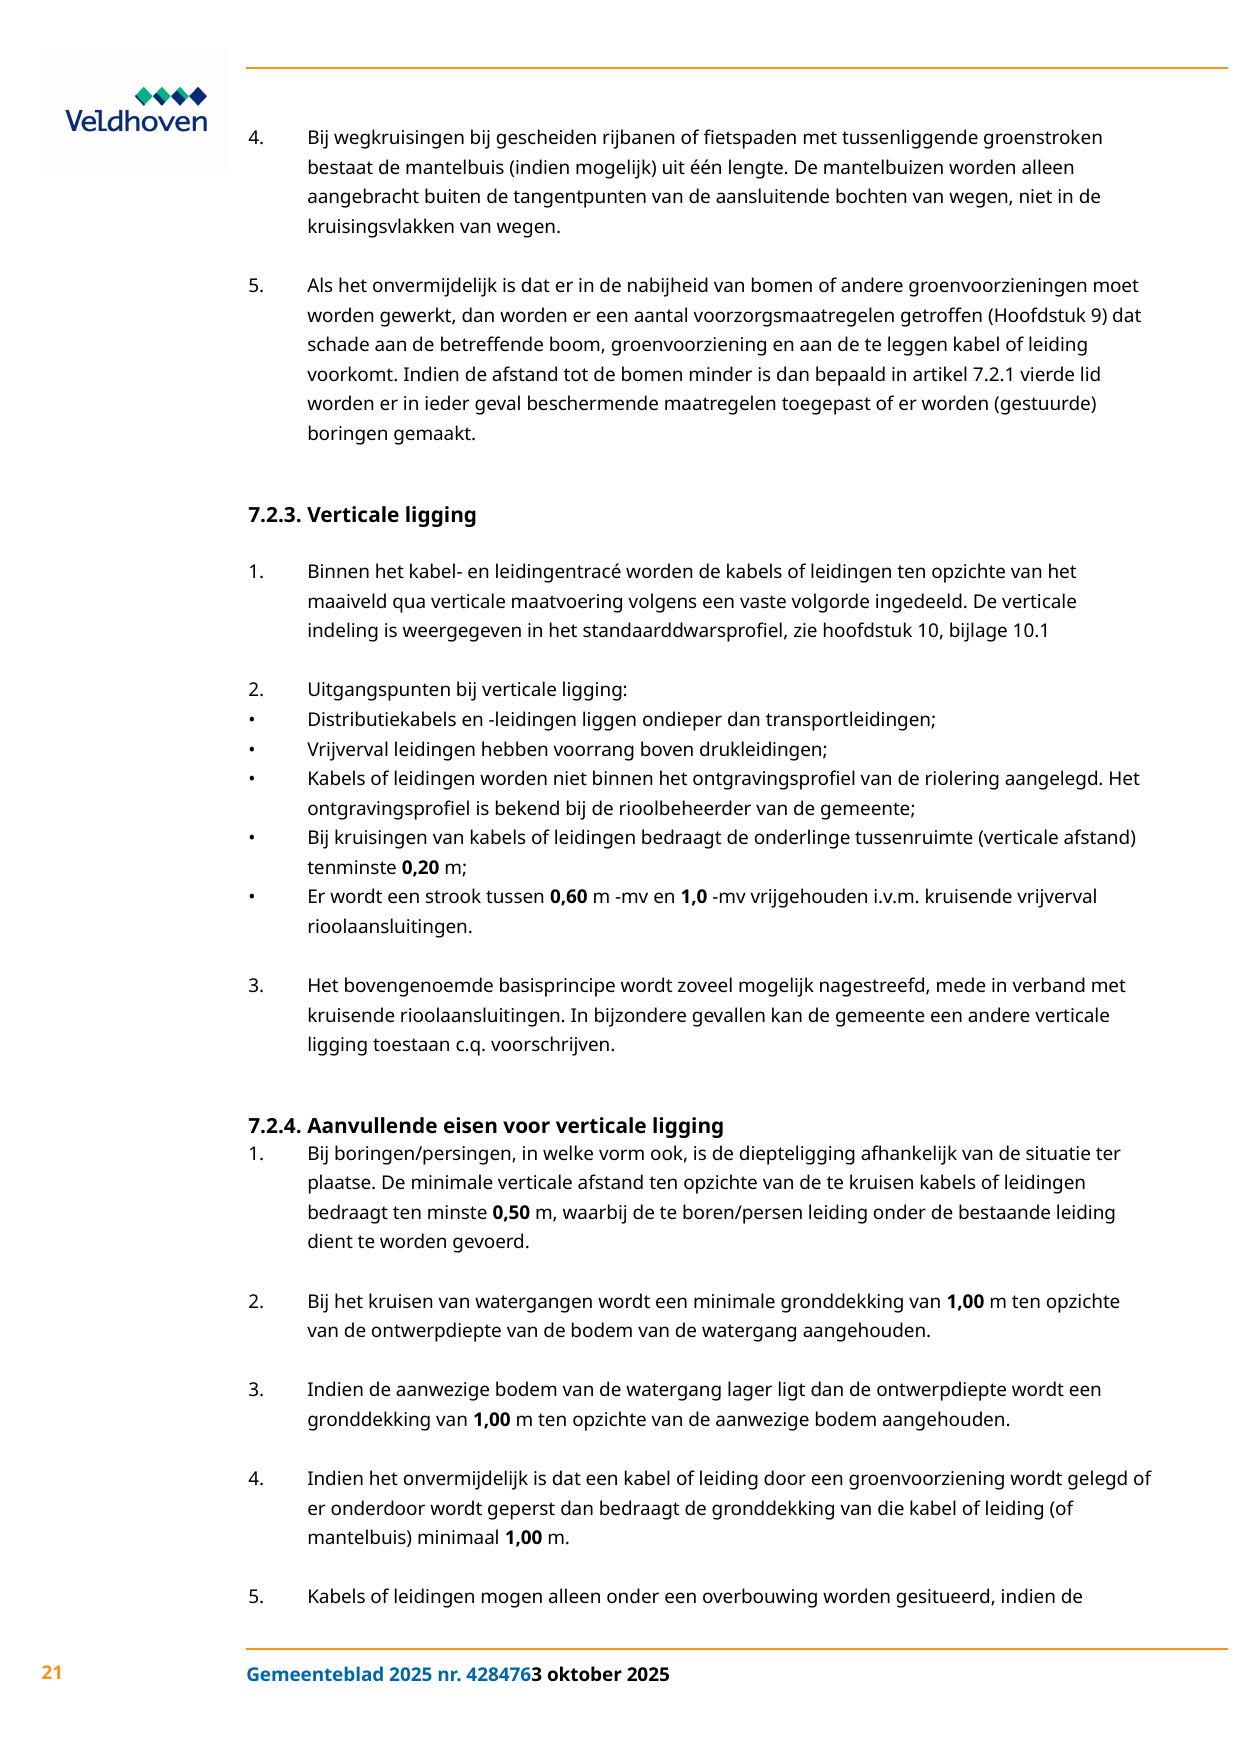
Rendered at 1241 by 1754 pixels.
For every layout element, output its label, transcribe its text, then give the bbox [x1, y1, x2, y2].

picture [41, 47, 231, 172]
list Uitgangspunten bij verticale ligging: [248, 677, 1152, 702]
text 7.2.4. Aanvullende eisen voor verticale ligging [248, 1112, 1152, 1140]
list Er wordt een strook tussen 0,60 m -mv en 1,0 -mv vrijgehouden i.v.m. kruisende vrijverval rioolaansluitingen. [248, 884, 1152, 939]
list Indien de aanwezige bodem van de watergang lager ligt dan de ontwerpdiepte wordt een gronddekking van 1,00 m ten opzichte van de aanwezige bodem aangehouden. [248, 1377, 1152, 1432]
list Als het onvermijdelijk is dat er in de nabijheid van bomen of andere groenvoorzieningen moet worden gewerkt, dan worden er een aantal voorzorgsmaatregelen getroffen (Hoofdstuk 9) dat schade aan de betreffende boom, groenvoorziening en aan de te leggen kabel of leiding voorkomt. Indien de afstand tot de bomen minder is dan bepaald in artikel 7.2.1 vierde lid worden er in ieder geval beschermende maatregelen toegepast of er worden (gestuurde) boringen gemaakt. [248, 272, 1152, 446]
list Indien het onvermijdelijk is dat een kabel of leiding door een groenvoorziening wordt gelegd of er onderdoor wordt geperst dan bedraagt de gronddekking van die kabel of leiding (of mantelbuis) minimaal 1,00 m. [248, 1465, 1152, 1550]
list Het bovengenoemde basisprincipe wordt zoveel mogelijk nagestreefd, mede in verband met kruisende rioolaansluitingen. In bijzondere gevallen kan de gemeente een andere verticale ligging toestaan c.q. voorschrijven. [248, 972, 1152, 1057]
list Distributiekabels en -leidingen liggen ondieper dan transportleidingen; [248, 706, 1152, 732]
text 7.2.3. Verticale ligging [248, 500, 1152, 529]
list Bij kruisingen van kabels of leidingen bedraagt de onderlinge tussenruimte (verticale afstand) tenminste 0,20 m; [248, 824, 1152, 880]
list Bij het kruisen van watergangen wordt een minimale gronddekking van 1,00 m ten opzichte van de ontwerpdiepte van de bodem van de watergang aangehouden. [248, 1288, 1152, 1343]
list Kabels of leidingen mogen alleen onder een overbouwing worden gesitueerd, indien de [248, 1584, 1152, 1609]
list Kabels of leidingen worden niet binnen het ontgravingsprofiel van de riolering aangelegd. Het ontgravingsprofiel is bekend bij de rioolbeheerder van de gemeente; [248, 765, 1152, 821]
list Vrijverval leidingen hebben voorrang boven drukleidingen; [248, 736, 1152, 761]
list Bij wegkruisingen bij gescheiden rijbanen of fietspaden met tussenliggende groenstroken bestaat de mantelbuis (indien mogelijk) uit één lengte. De mantelbuizen worden alleen aangebracht buiten de tangentpunten van de aansluitende bochten van wegen, niet in de kruisingsvlakken van wegen. [248, 124, 1152, 239]
list Binnen het kabel- en leidingentracé worden de kabels of leidingen ten opzichte van het maaiveld qua verticale maatvoering volgens een vaste volgorde ingedeeld. De verticale indeling is weergegeven in het standaarddwarsprofiel, zie hoofdstuk 10, bijlage 10.1 [248, 558, 1152, 643]
list Bij boringen/persingen, in welke vorm ook, is de diepteligging afhankelijk van de situatie ter plaatse. De minimale verticale afstand ten opzichte van de te kruisen kabels of leidingen bedraagt ten minste 0,50 m, waarbij de te boren/persen leiding onder de bestaande leiding dient te worden gevoerd. [248, 1140, 1152, 1254]
